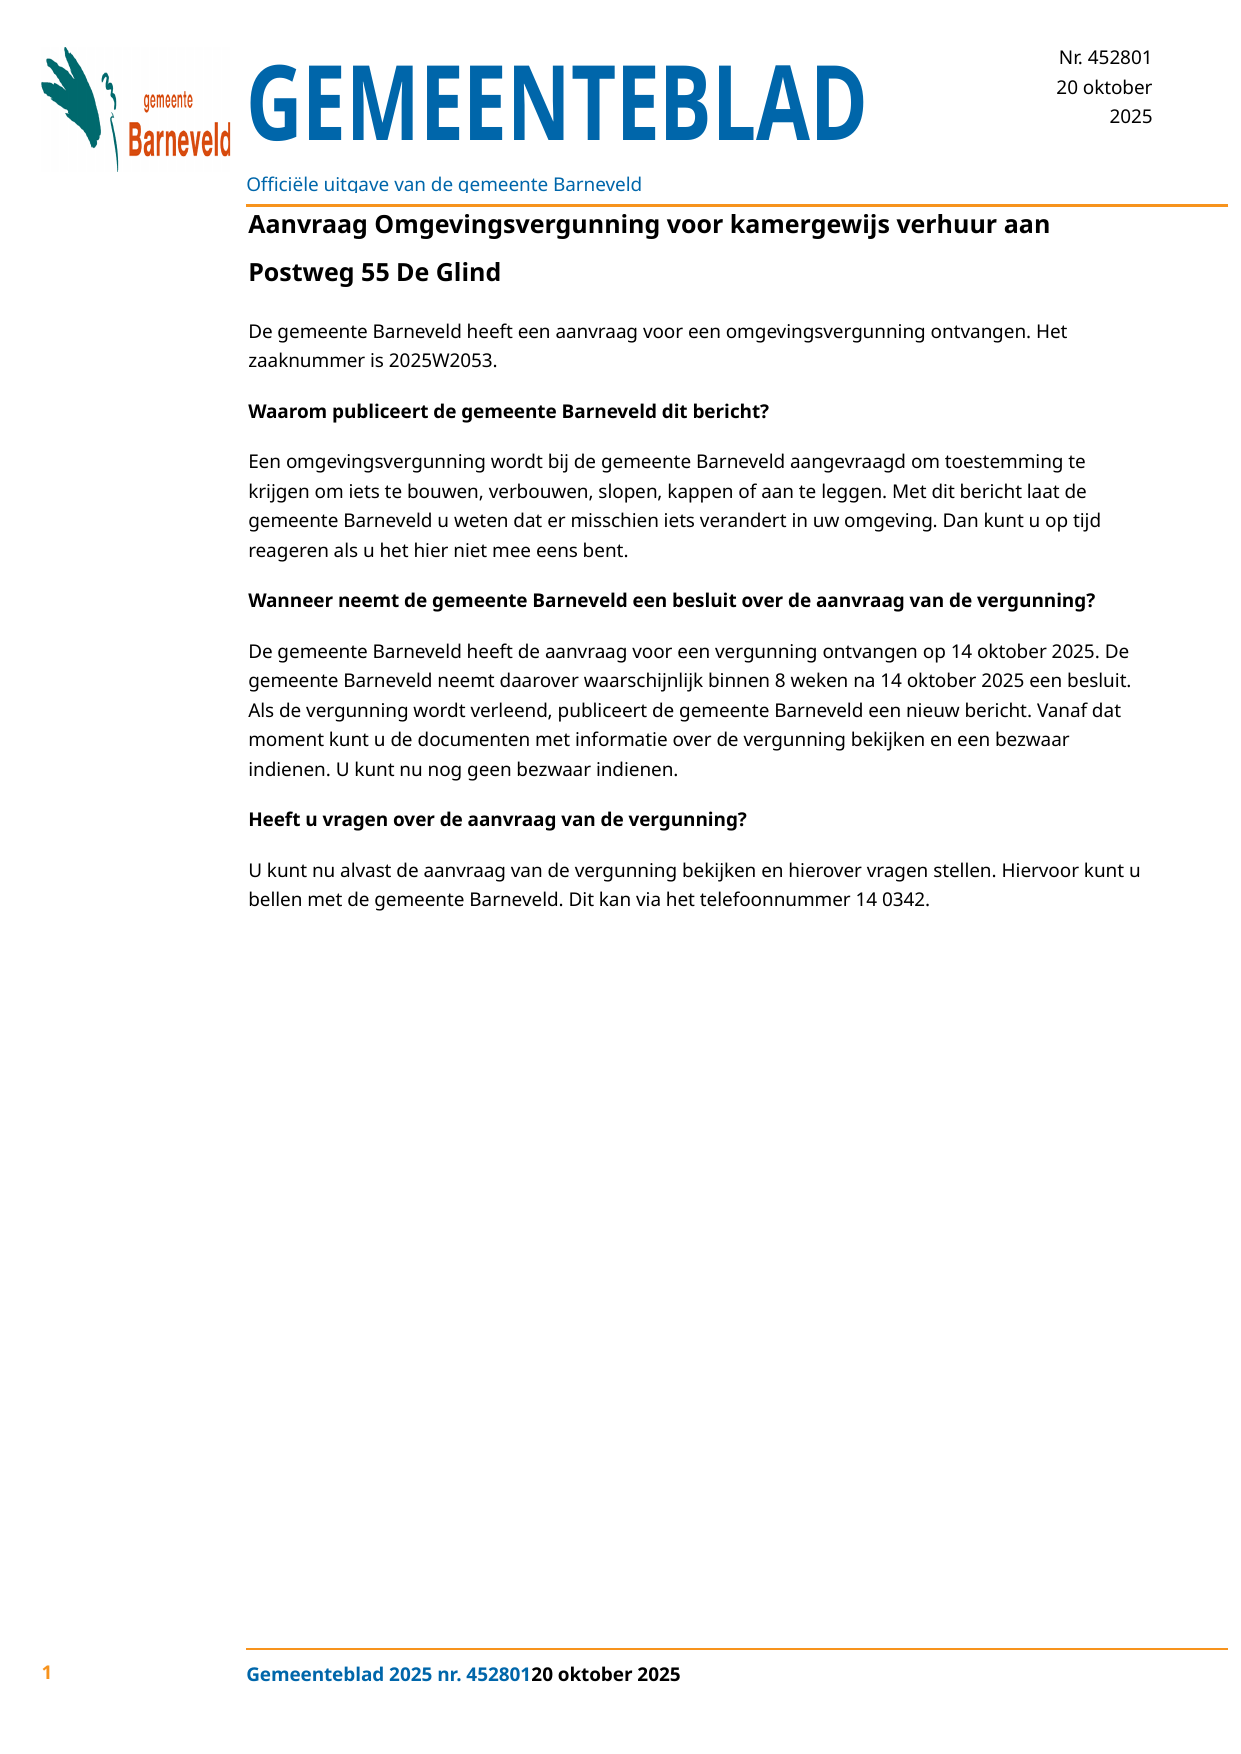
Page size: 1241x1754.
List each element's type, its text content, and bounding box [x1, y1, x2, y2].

text De gemeente Barneveld heeft de aanvraag voor een vergunning ontvangen op 14 oktober 2025. De gemeente Barneveld neemt daarover waarschijnlijk binnen 8 weken na 14 oktober 2025 een besluit. Als de vergunning wordt verleend, publiceert de gemeente Barneveld een nieuw bericht. Vanaf dat moment kunt u de documenten met informatie over de vergunning bekijken en een bezwaar indienen. U kunt nu nog geen bezwaar indienen. [248, 638, 1152, 782]
text De gemeente Barneveld heeft een aanvraag voor een omgevingsvergunning ontvangen. Het zaaknummer is 2025W2053. [248, 318, 1152, 373]
text Waarom publiceert de gemeente Barneveld dit bericht? [248, 398, 1152, 424]
text Heeft u vragen over de aanvraag van de vergunning? [248, 807, 1152, 832]
picture [41, 47, 231, 172]
text Een omgevingsvergunning wordt bij de gemeente Barneveld aangevraagd om toestemming te krijgen om iets te bouwen, verbouwen, slopen, kappen of aan te leggen. Met dit bericht laat de gemeente Barneveld u weten dat er misschien iets verandert in uw omgeving. Dan kunt u op tijd reageren als u het hier niet mee eens bent. [248, 448, 1152, 563]
text Wanneer neemt de gemeente Barneveld een besluit over de aanvraag van de vergunning? [248, 587, 1152, 613]
text Aanvraag Omgevingsvergunning voor kamergewijs verhuur aan Postweg 55 De Glind [248, 207, 1152, 288]
text U kunt nu alvast de aanvraag van de vergunning bekijken en hierover vragen stellen. Hiervoor kunt u bellen met de gemeente Barneveld. Dit kan via het telefoonnummer 14 0342. [248, 857, 1152, 912]
